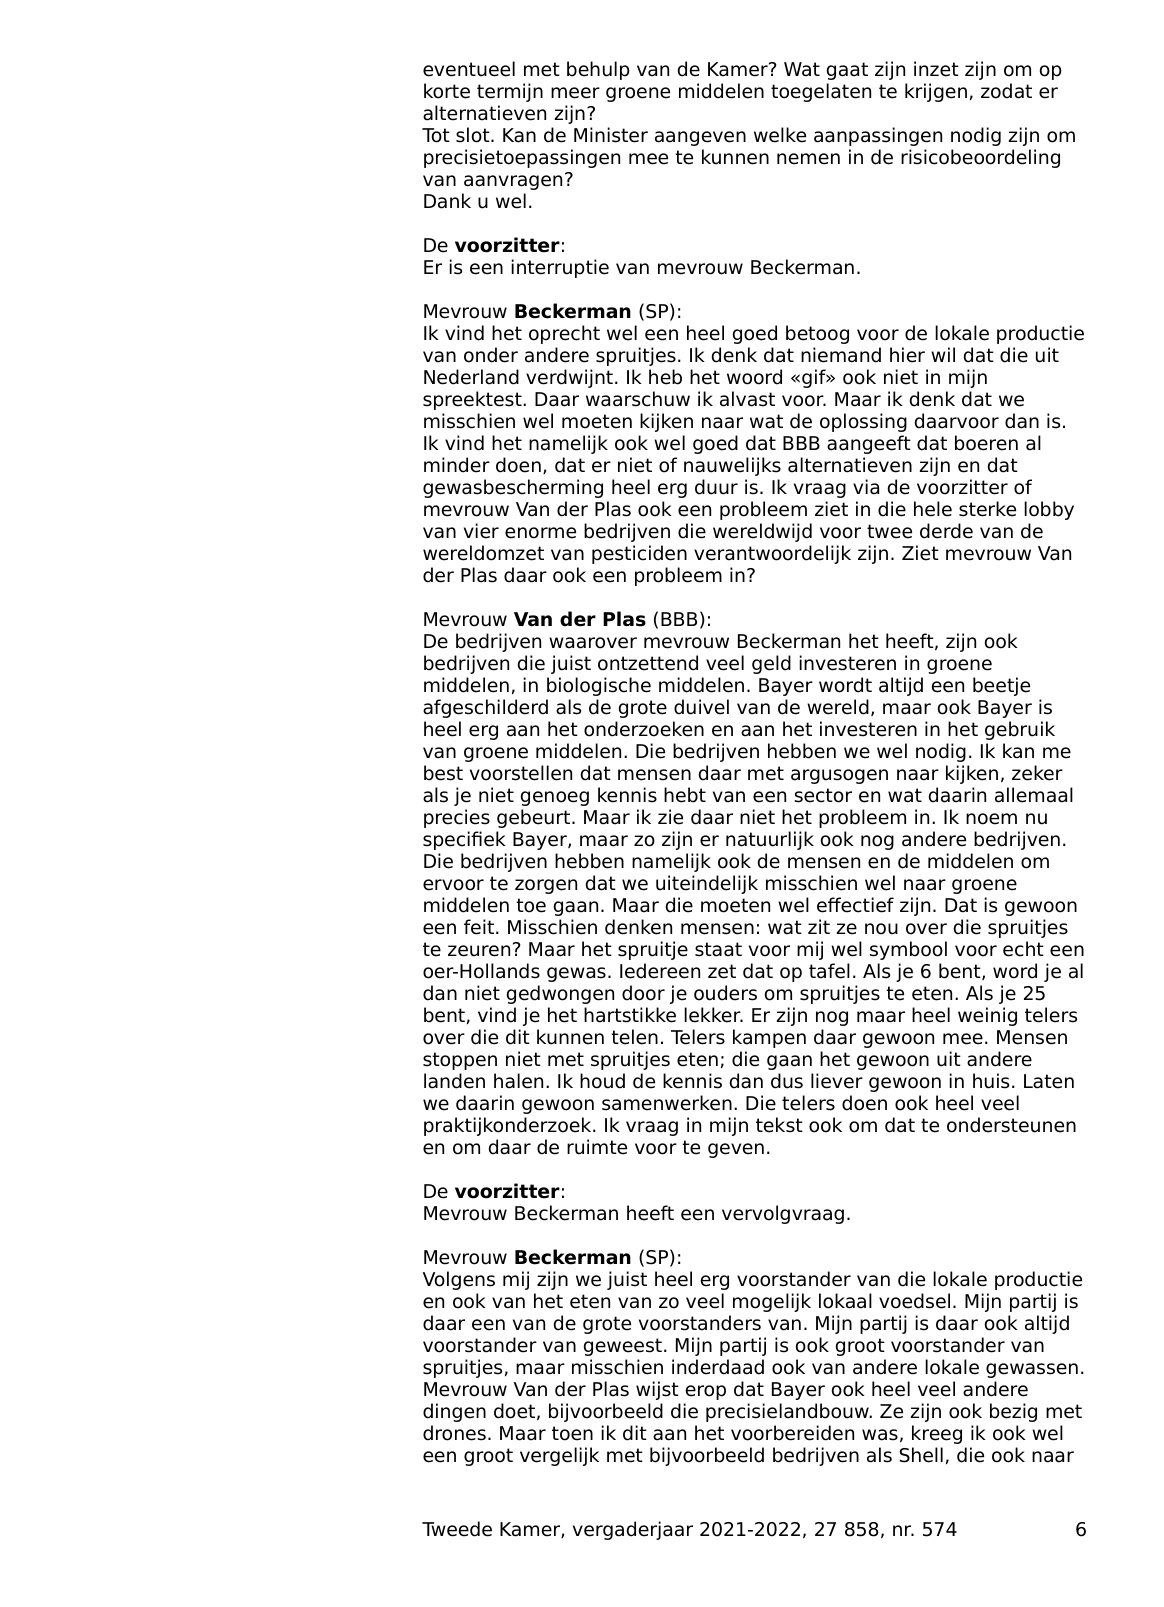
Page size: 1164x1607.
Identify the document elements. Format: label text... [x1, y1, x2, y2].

text Er is een interruptie van mevrouw Beckerman. [422, 257, 1087, 279]
text Mevrouw Beckerman heeft een vervolgvraag. [422, 1203, 1087, 1225]
text De voorzitter: [422, 235, 1087, 257]
text De voorzitter: [422, 1181, 1087, 1203]
text eventueel met behulp van de Kamer? Wat gaat zijn inzet zijn om op korte termijn meer groene middelen toegelaten te krijgen, zodat er alternatieven zijn? [422, 59, 1087, 125]
text Dank u wel. [422, 191, 1087, 213]
text Volgens mij zijn we juist heel erg voorstander van die lokale productie en ook van het eten van zo veel mogelijk lokaal voedsel. Mijn partij is daar een van de grote voorstanders van. Mijn partij is daar ook altijd voorstander van geweest. Mijn partij is ook groot voorstander van spruitjes, maar misschien inderdaad ook van andere lokale gewassen. Mevrouw Van der Plas wijst erop dat Bayer ook heel veel andere dingen doet, bijvoorbeeld die precisielandbouw. Ze zijn ook bezig met drones. Maar toen ik dit aan het voorbereiden was, kreeg ik ook wel een groot vergelijk met bijvoorbeeld bedrijven als Shell, die ook naar [422, 1269, 1087, 1467]
text De bedrijven waarover mevrouw Beckerman het heeft, zijn ook bedrijven die juist ontzettend veel geld investeren in groene middelen, in biologische middelen. Bayer wordt altijd een beetje afgeschilderd als de grote duivel van de wereld, maar ook Bayer is heel erg aan het onderzoeken en aan het investeren in het gebruik van groene middelen. Die bedrijven hebben we wel nodig. Ik kan me best voorstellen dat mensen daar met argusogen naar kijken, zeker als je niet genoeg kennis hebt van een sector en wat daarin allemaal precies gebeurt. Maar ik zie daar niet het probleem in. Ik noem nu specifiek Bayer, maar zo zijn er natuurlijk ook nog andere bedrijven. Die bedrijven hebben namelijk ook de mensen en de middelen om ervoor te zorgen dat we uiteindelijk misschien wel naar groene middelen toe gaan. Maar die moeten wel effectief zijn. Dat is gewoon een feit. Misschien denken mensen: wat zit ze nou over die spruitjes te zeuren? Maar het spruitje staat voor mij wel symbool voor echt een oer-Hollands gewas. Iedereen zet dat op tafel. Als je 6 bent, word je al dan niet gedwongen door je ouders om spruitjes te eten. Als je 25 bent, vind je het hartstikke lekker. Er zijn nog maar heel weinig telers over die dit kunnen telen. Telers kampen daar gewoon mee. Mensen stoppen niet met spruitjes eten; die gaan het gewoon uit andere landen halen. Ik houd de kennis dan dus liever gewoon in huis. Laten we daarin gewoon samenwerken. Die telers doen ook heel veel praktijkonderzoek. Ik vraag in mijn tekst ook om dat te ondersteunen en om daar de ruimte voor te geven. [422, 631, 1087, 1159]
text Ik vind het oprecht wel een heel goed betoog voor de lokale productie van onder andere spruitjes. Ik denk dat niemand hier wil dat die uit Nederland verdwijnt. Ik heb het woord «gif» ook niet in mijn spreektest. Daar waarschuw ik alvast voor. Maar ik denk dat we misschien wel moeten kijken naar wat de oplossing daarvoor dan is. Ik vind het namelijk ook wel goed dat BBB aangeeft dat boeren al minder doen, dat er niet of nauwelijks alternatieven zijn en dat gewasbescherming heel erg duur is. Ik vraag via de voorzitter of mevrouw Van der Plas ook een probleem ziet in die hele sterke lobby van vier enorme bedrijven die wereldwijd voor twee derde van de wereldomzet van pesticiden verantwoordelijk zijn. Ziet mevrouw Van der Plas daar ook een probleem in? [422, 323, 1087, 587]
text Mevrouw Van der Plas (BBB): [422, 609, 1087, 631]
text Tot slot. Kan de Minister aangeven welke aanpassingen nodig zijn om precisietoepassingen mee te kunnen nemen in de risicobeoordeling van aanvragen? [422, 125, 1087, 191]
text Mevrouw Beckerman (SP): [422, 301, 1087, 323]
text Mevrouw Beckerman (SP): [422, 1247, 1087, 1269]
